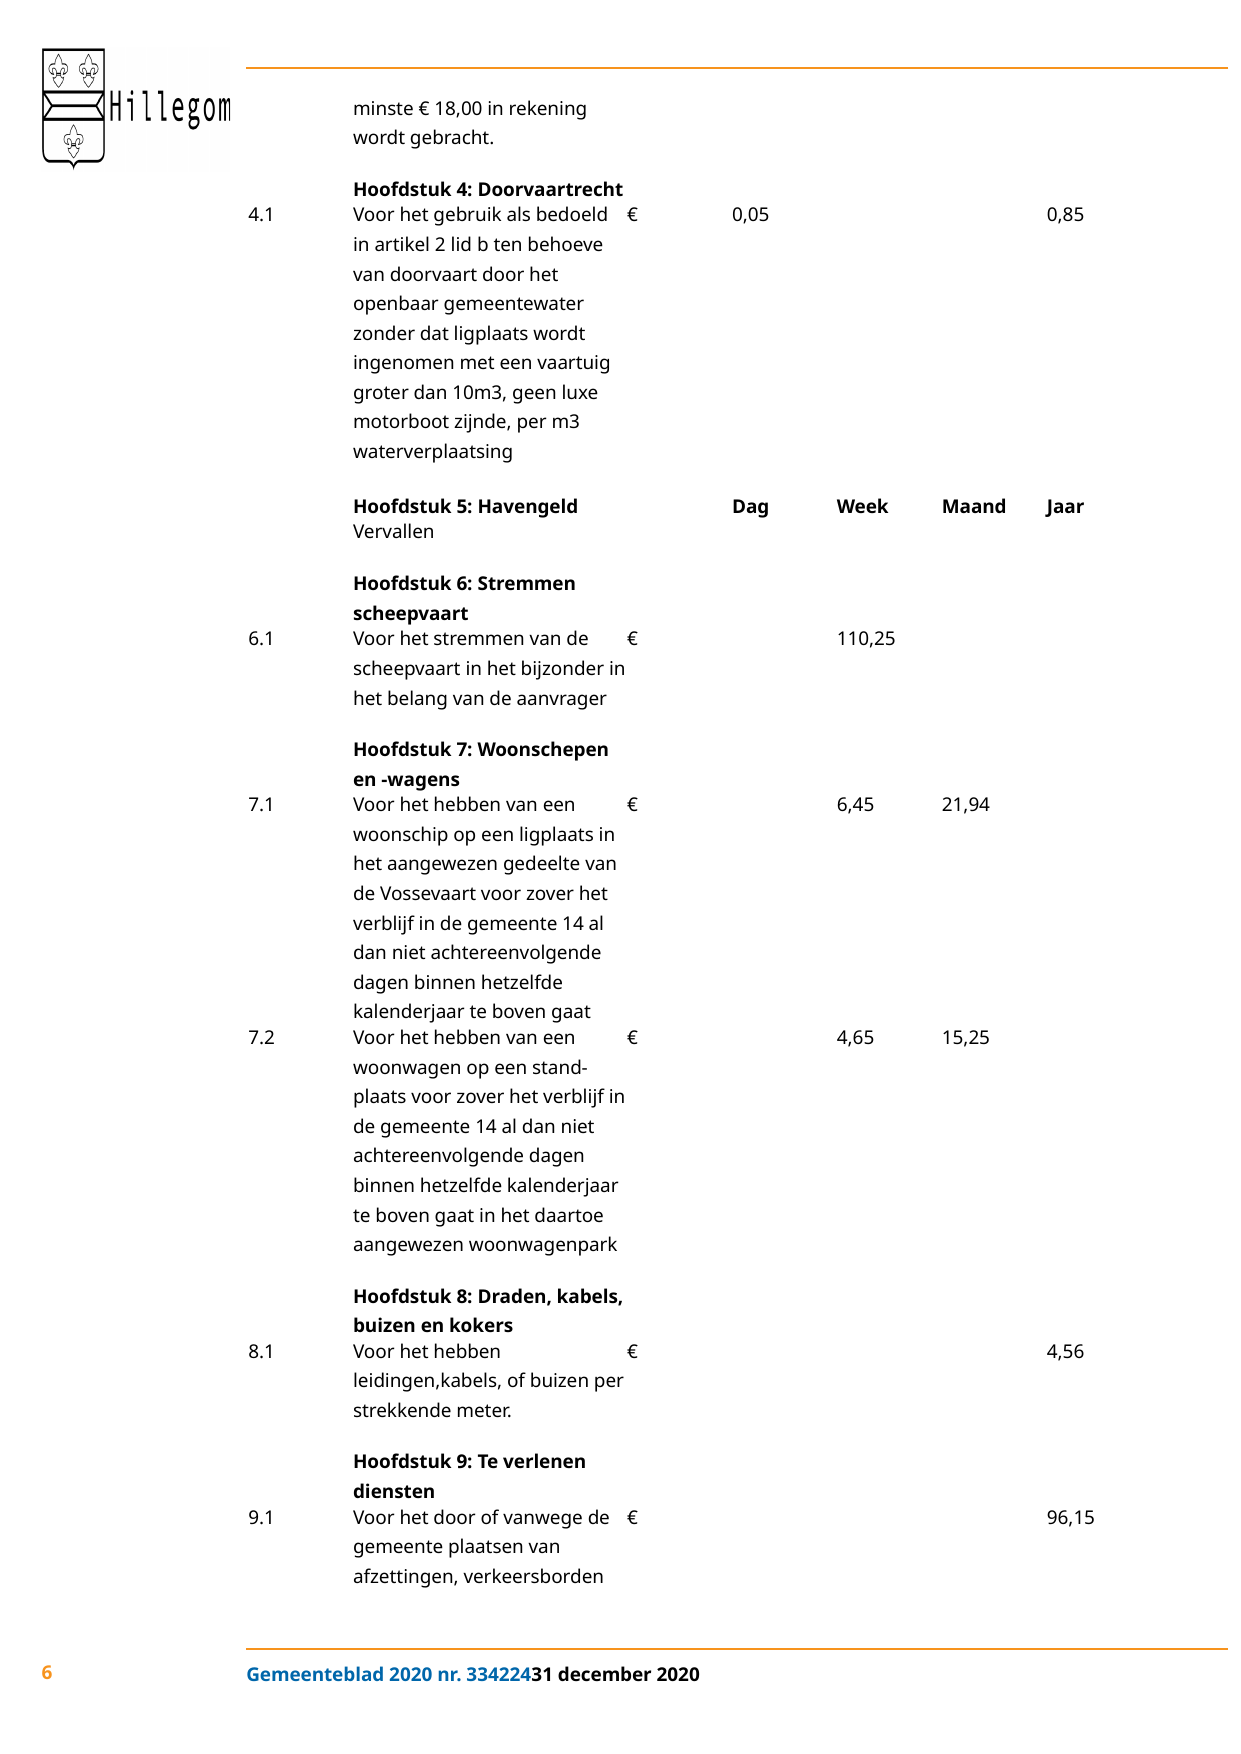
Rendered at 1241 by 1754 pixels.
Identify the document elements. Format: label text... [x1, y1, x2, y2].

table_cell [732, 626, 837, 710]
table_cell Hoofdstuk 7: Woonschepen en -wagens [353, 736, 627, 791]
table_cell [248, 1423, 353, 1449]
table_cell 7.1 [248, 791, 353, 1024]
table_cell [248, 95, 353, 150]
table_cell [732, 519, 837, 544]
table_cell [1047, 464, 1152, 490]
table_cell [248, 710, 353, 736]
table_cell [1047, 710, 1152, 736]
table_cell € [627, 791, 732, 1024]
table_cell [732, 545, 837, 570]
table_cell 6,45 [837, 791, 942, 1024]
table_cell [627, 710, 732, 736]
table_cell [732, 1423, 837, 1449]
table_cell [942, 1504, 1047, 1589]
table_header Maand [942, 493, 1047, 519]
table_cell [837, 176, 942, 202]
table_cell [353, 545, 627, 570]
table_cell Voor het gebruik als bedoeld in artikel 2 lid b ten behoeve van doorvaart door het openbaar gemeentewater zonder dat ligplaats wordt ingenomen met een vaartuig groter dan 10m3, geen luxe motorboot zijnde, per m3 waterverplaatsing [353, 202, 627, 464]
table_cell [942, 1449, 1047, 1504]
table_cell [942, 1283, 1047, 1338]
table_cell 4.1 [248, 202, 353, 464]
table_cell [353, 710, 627, 736]
table_cell € [627, 626, 732, 710]
table_cell [837, 464, 942, 490]
table_cell [837, 1283, 942, 1338]
table_cell [732, 1338, 1047, 1423]
table_cell [353, 150, 627, 176]
table_cell [837, 95, 942, 150]
table_cell [732, 176, 837, 202]
table_cell [1047, 150, 1152, 176]
table_cell [1047, 176, 1152, 202]
table_cell 4,56 [1047, 1338, 1152, 1423]
table_cell [837, 710, 942, 736]
table_cell [248, 1257, 353, 1283]
table_cell € [627, 202, 732, 464]
table_cell [1047, 570, 1152, 626]
table_cell [732, 95, 837, 150]
table_cell 8.1 [248, 1338, 353, 1423]
table_cell [627, 1449, 732, 1504]
table_cell [353, 1257, 627, 1283]
table_cell Voor het hebben leidingen,kabels, of buizen per strekkende meter. [353, 1338, 627, 1423]
table_cell [942, 710, 1047, 736]
table_cell 96,15 [1047, 1504, 1152, 1589]
table_header [248, 493, 353, 519]
table_cell [248, 176, 353, 202]
table_cell 110,25 [837, 626, 942, 710]
table_cell [627, 1423, 732, 1449]
table_cell Vervallen [353, 519, 627, 544]
table_cell Voor het hebben van een woonwagen op een stand-plaats voor zover het verblijf in de gemeente 14 al dan niet achtereenvolgende dagen binnen hetzelfde kalenderjaar te boven gaat in het daartoe aangewezen woonwagenpark [353, 1024, 627, 1257]
table_cell 0,85 [1047, 202, 1152, 464]
table_cell [627, 176, 732, 202]
table_cell [627, 464, 732, 490]
table_cell [732, 1449, 837, 1504]
table_cell [1047, 1449, 1152, 1504]
table_cell [732, 570, 837, 626]
table_cell [942, 1423, 1047, 1449]
table_cell [627, 519, 732, 544]
table_cell [837, 545, 942, 570]
table_cell 4,65 [837, 1024, 942, 1257]
table_header Week [837, 493, 942, 519]
table_cell [942, 95, 1047, 150]
table_cell [732, 150, 837, 176]
table_cell Hoofdstuk 6: Stremmen scheepvaart [353, 570, 627, 626]
table_header Dag [732, 493, 837, 519]
table_cell [248, 545, 353, 570]
table_cell [732, 464, 837, 490]
table_cell [248, 1283, 353, 1338]
table_cell [627, 545, 732, 570]
table_cell [837, 1423, 942, 1449]
table_cell [1047, 626, 1152, 710]
table_cell [732, 1024, 837, 1257]
table_cell minste € 18,00 in rekening wordt gebracht. [353, 95, 627, 150]
table_cell [732, 791, 837, 1024]
table_cell [627, 150, 732, 176]
table_cell [248, 1449, 353, 1504]
table_cell [627, 736, 732, 791]
table_cell Voor het stremmen van de scheepvaart in het bijzonder in het belang van de aanvrager [353, 626, 627, 710]
table_cell [942, 519, 1047, 544]
table_cell [837, 1257, 942, 1283]
table_header Jaar [1047, 493, 1152, 519]
table_cell 9.1 [248, 1504, 353, 1589]
table_cell [248, 150, 353, 176]
table_cell [732, 1283, 837, 1338]
table_cell [627, 1257, 732, 1283]
table_cell [837, 202, 942, 464]
table_cell [248, 464, 353, 490]
table_cell Voor het hebben van een woonschip op een ligplaats in het aangewezen gedeelte van de Vossevaart voor zover het verblijf in de gemeente 14 al dan niet achtereenvolgende dagen binnen hetzelfde kalenderjaar te boven gaat [353, 791, 627, 1024]
table_cell Hoofdstuk 4: Doorvaartrecht [353, 176, 627, 202]
table_cell [1047, 736, 1152, 791]
table_cell [942, 176, 1047, 202]
table_cell € [627, 1504, 732, 1589]
table_cell [837, 1504, 942, 1589]
table_cell [248, 570, 353, 626]
table_cell [1047, 1283, 1152, 1338]
table_cell Hoofdstuk 9: Te verlenen diensten [353, 1449, 627, 1504]
table_cell 15,25 [942, 1024, 1047, 1257]
table_cell [837, 570, 942, 626]
table_cell [837, 519, 942, 544]
picture [41, 47, 231, 172]
table_cell [1047, 545, 1152, 570]
table_cell [942, 736, 1047, 791]
table_cell [353, 1423, 627, 1449]
table_cell [732, 710, 837, 736]
table_cell 7.2 [248, 1024, 353, 1257]
table_cell [837, 1449, 942, 1504]
table_cell Voor het door of vanwege de gemeente plaatsen van afzettingen, verkeersborden [353, 1504, 627, 1589]
table_cell [942, 545, 1047, 570]
table_cell [1047, 1423, 1152, 1449]
table_cell [1047, 1024, 1152, 1257]
table_cell [248, 519, 353, 544]
table_cell [1047, 1257, 1152, 1283]
table_cell [627, 95, 732, 150]
table_cell € [627, 1024, 732, 1257]
table_cell [732, 1504, 837, 1589]
table_cell [627, 570, 732, 626]
table_header [627, 493, 732, 519]
table_cell [942, 1257, 1047, 1283]
table_cell [353, 464, 627, 490]
table_cell [1047, 519, 1152, 544]
table_header Hoofdstuk 5: Havengeld [353, 493, 627, 519]
table_cell Hoofdstuk 8: Draden, kabels, buizen en kokers [353, 1283, 627, 1338]
table_cell 6.1 [248, 626, 353, 710]
table_cell [942, 150, 1047, 176]
table_cell [1047, 95, 1152, 150]
table_cell [942, 570, 1047, 626]
table_cell 21,94 [942, 791, 1047, 1024]
table_cell [732, 736, 837, 791]
table_cell [942, 626, 1047, 710]
table_cell [248, 736, 353, 791]
table_cell 0,05 [732, 202, 837, 464]
table_cell [942, 202, 1047, 464]
table_cell [732, 1257, 837, 1283]
table_cell [627, 1283, 732, 1338]
table_cell € [627, 1338, 732, 1423]
table_cell [942, 464, 1047, 490]
table_cell [1047, 791, 1152, 1024]
table_cell [837, 150, 942, 176]
table_cell [837, 736, 942, 791]
